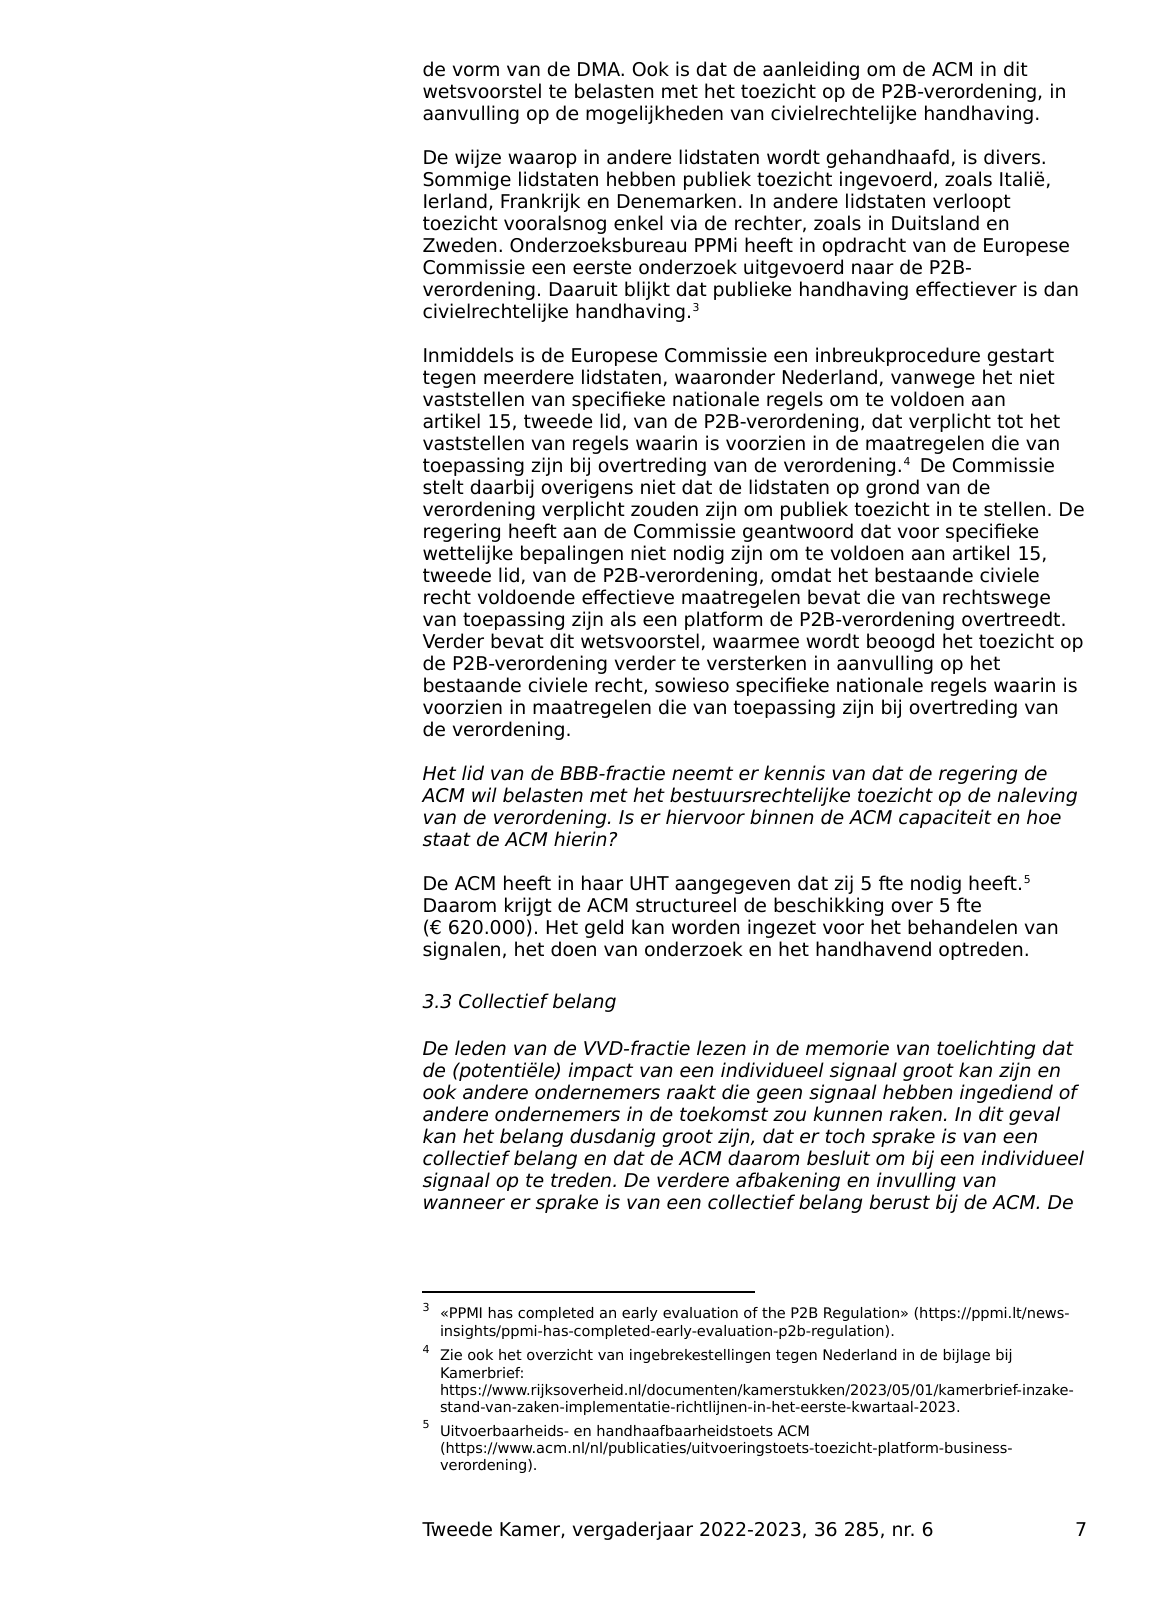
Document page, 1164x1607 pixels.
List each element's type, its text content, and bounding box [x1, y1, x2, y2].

text Zie ook het overzicht van ingebrekestellingen tegen Nederland in de bijlage bij Kamerbrief: https://www.rijksoverheid.nl/documenten/kamerstukken/2023/05/01/kamerbrief-inzake-stand-van-zaken-implementatie-richtlijnen-in-het-eerste-kwartaal-2023. [422, 1343, 1087, 1416]
text «PPMI has completed an early evaluation of the P2B Regulation» (https://ppmi.lt/news-insights/ppmi-has-completed-early-evaluation-p2b-regulation). [422, 1301, 1087, 1340]
text De wijze waarop in andere lidstaten wordt gehandhaafd, is divers. Sommige lidstaten hebben publiek toezicht ingevoerd, zoals Italië, Ierland, Frankrijk en Denemarken. In andere lidstaten verloopt toezicht vooralsnog enkel via de rechter, zoals in Duitsland en Zweden. Onderzoeksbureau PPMi heeft in opdracht van de Europese Commissie een eerste onderzoek uitgevoerd naar de P2B-verordening. Daaruit blijkt dat publieke handhaving effectiever is dan civielrechtelijke handhaving. [422, 147, 1087, 323]
text De leden van de VVD-fractie lezen in de memorie van toelichting dat de (potentiële) impact van een individueel signaal groot kan zijn en ook andere ondernemers raakt die geen signaal hebben ingediend of andere ondernemers in de toekomst zou kunnen raken. In dit geval kan het belang dusdanig groot zijn, dat er toch sprake is van een collectief belang en dat de ACM daarom besluit om bij een individueel signaal op te treden. De verdere afbakening en invulling van wanneer er sprake is van een collectief belang berust bij de ACM. De [422, 1038, 1087, 1214]
text de vorm van de DMA. Ook is dat de aanleiding om de ACM in dit wetsvoorstel te belasten met het toezicht op de P2B-verordening, in aanvulling op de mogelijkheden van civielrechtelijke handhaving. [422, 59, 1087, 125]
text De ACM heeft in haar UHT aangegeven dat zij 5 fte nodig heeft. Daarom krijgt de ACM structureel de beschikking over 5 fte (€ 620.000). Het geld kan worden ingezet voor het behandelen van signalen, het doen van onderzoek en het handhavend optreden. [422, 873, 1087, 961]
text Inmiddels is de Europese Commissie een inbreukprocedure gestart tegen meerdere lidstaten, waaronder Nederland, vanwege het niet vaststellen van specifieke nationale regels om te voldoen aan artikel 15, tweede lid, van de P2B-verordening, dat verplicht tot het vaststellen van regels waarin is voorzien in de maatregelen die van toepassing zijn bij overtreding van de verordening. De Commissie stelt daarbij overigens niet dat de lidstaten op grond van de verordening verplicht zouden zijn om publiek toezicht in te stellen. De regering heeft aan de Commissie geantwoord dat voor specifieke wettelijke bepalingen niet nodig zijn om te voldoen aan artikel 15, tweede lid, van de P2B-verordening, omdat het bestaande civiele recht voldoende effectieve maatregelen bevat die van rechtswege van toepassing zijn als een platform de P2B-verordening overtreedt. Verder bevat dit wetsvoorstel, waarmee wordt beoogd het toezicht op de P2B-verordening verder te versterken in aanvulling op het bestaande civiele recht, sowieso specifieke nationale regels waarin is voorzien in maatregelen die van toepassing zijn bij overtreding van de verordening. [422, 345, 1087, 741]
text Uitvoerbaarheids- en handhaafbaarheidstoets ACM (https://www.acm.nl/nl/publicaties/uitvoeringstoets-toezicht-platform-business-verordening). [422, 1418, 1087, 1474]
subtitle 3.3 Collectief belang [422, 991, 1087, 1013]
text Het lid van de BBB-fractie neemt er kennis van dat de regering de ACM wil belasten met het bestuursrechtelijke toezicht op de naleving van de verordening. Is er hiervoor binnen de ACM capaciteit en hoe staat de ACM hierin? [422, 763, 1087, 851]
